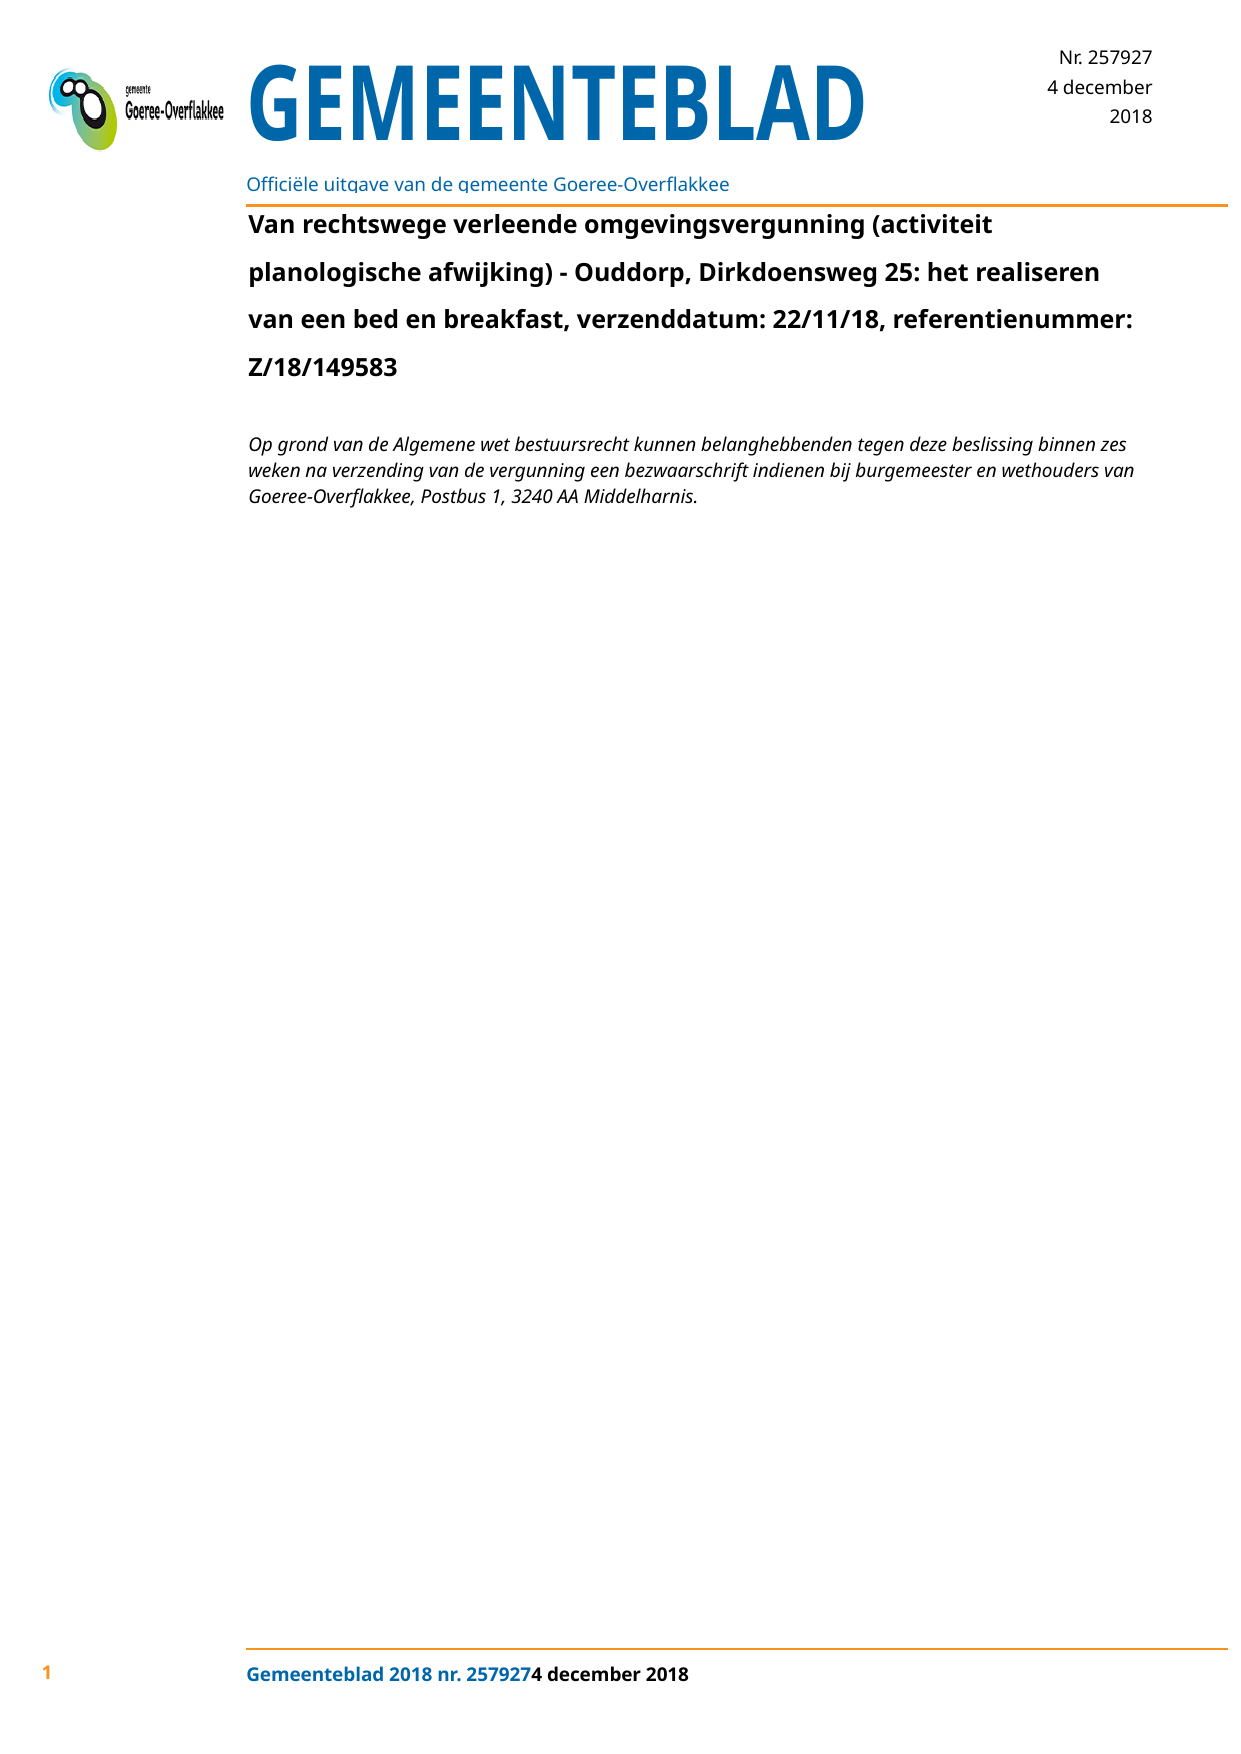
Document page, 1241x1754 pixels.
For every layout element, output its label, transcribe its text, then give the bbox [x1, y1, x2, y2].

text Van rechtswege verleende omgevingsvergunning (activiteit planologische afwijking) - Ouddorp, Dirkdoensweg 25: het realiseren van een bed en breakfast, verzenddatum: 22/11/18, referentienummer: Z/18/149583 [248, 207, 1152, 384]
picture [41, 47, 231, 172]
text Op grond van de Algemene wet bestuursrecht kunnen belanghebbenden tegen deze beslissing binnen zes weken na verzending van de vergunning een bezwaarschrift indienen bij burgemeester en wethouders van Goeree-Overflakkee, Postbus 1, 3240 AA Middelharnis. [248, 431, 1152, 508]
